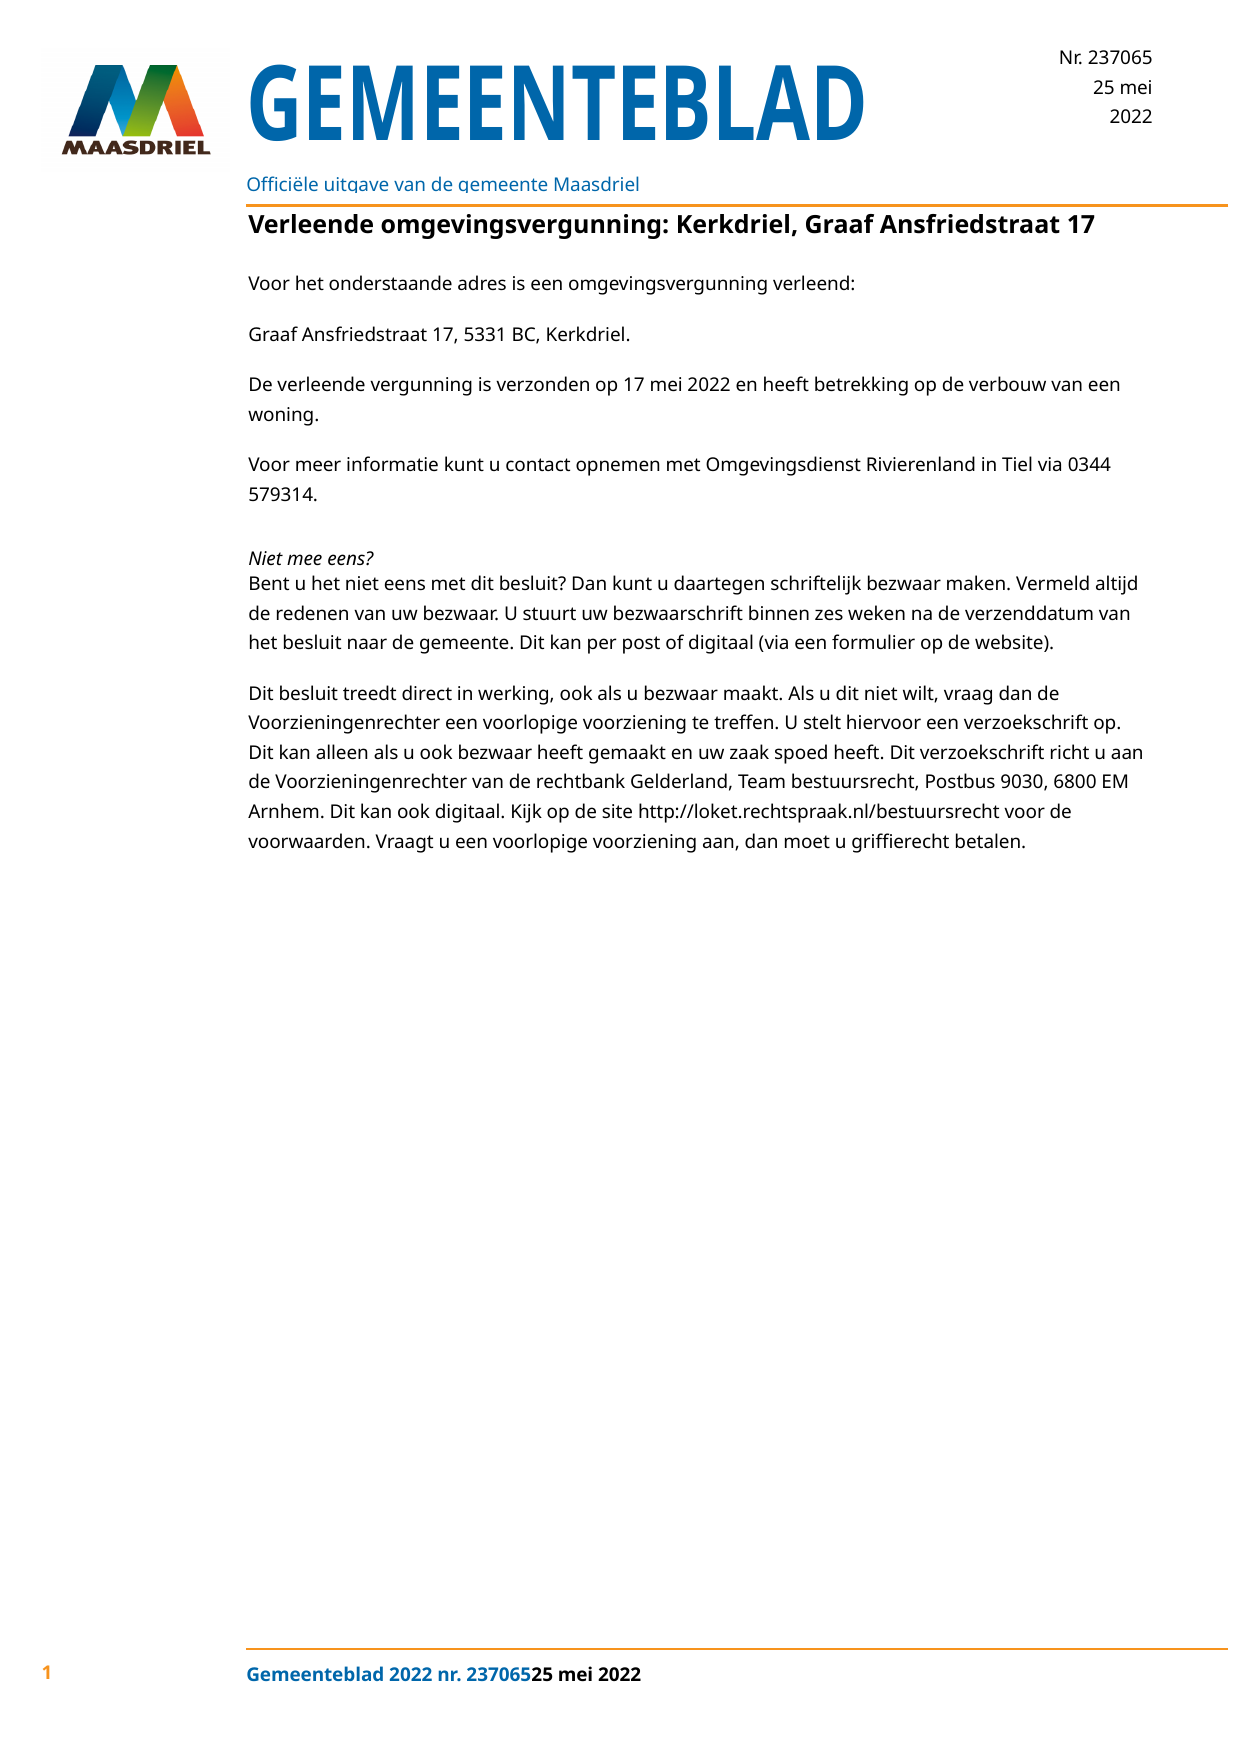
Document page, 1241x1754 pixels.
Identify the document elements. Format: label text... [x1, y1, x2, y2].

text Bent u het niet eens met dit besluit? Dan kunt u daartegen schriftelijk bezwaar maken. Vermeld altijd de redenen van uw bezwaar. U stuurt uw bezwaarschrift binnen zes weken na de verzenddatum van het besluit naar de gemeente. Dit kan per post of digitaal (via een formulier op de website). [248, 570, 1152, 655]
text Voor meer informatie kunt u contact opnemen met Omgevingsdienst Rivierenland in Tiel via 0344 579314. [248, 451, 1152, 506]
text Voor het onderstaande adres is een omgevingsvergunning verleend: [248, 270, 1152, 296]
text Verleende omgevingsvergunning: Kerkdriel, Graaf Ansfriedstraat 17 [248, 207, 1152, 241]
text Graaf Ansfriedstraat 17, 5331 BC, Kerkdriel. [248, 321, 1152, 346]
text De verleende vergunning is verzonden op 17 mei 2022 en heeft betrekking op de verbouw van een woning. [248, 371, 1152, 426]
text Dit besluit treedt direct in werking, ook als u bezwaar maakt. Als u dit niet wilt, vraag dan de Voorzieningenrechter een voorlopige voorziening te treffen. U stelt hiervoor een verzoekschrift op. Dit kan alleen als u ook bezwaar heeft gemaakt en uw zaak spoed heeft. Dit verzoekschrift richt u aan de Voorzieningenrechter van de rechtbank Gelderland, Team bestuursrecht, Postbus 9030, 6800 EM Arnhem. Dit kan ook digitaal. Kijk op de site http://loket.rechtspraak.nl/bestuursrecht voor de voorwaarden. Vraagt u een voorlopige voorziening aan, dan moet u griffierecht betalen. [248, 680, 1152, 854]
picture [41, 47, 231, 172]
text Niet mee eens? [248, 545, 1152, 570]
